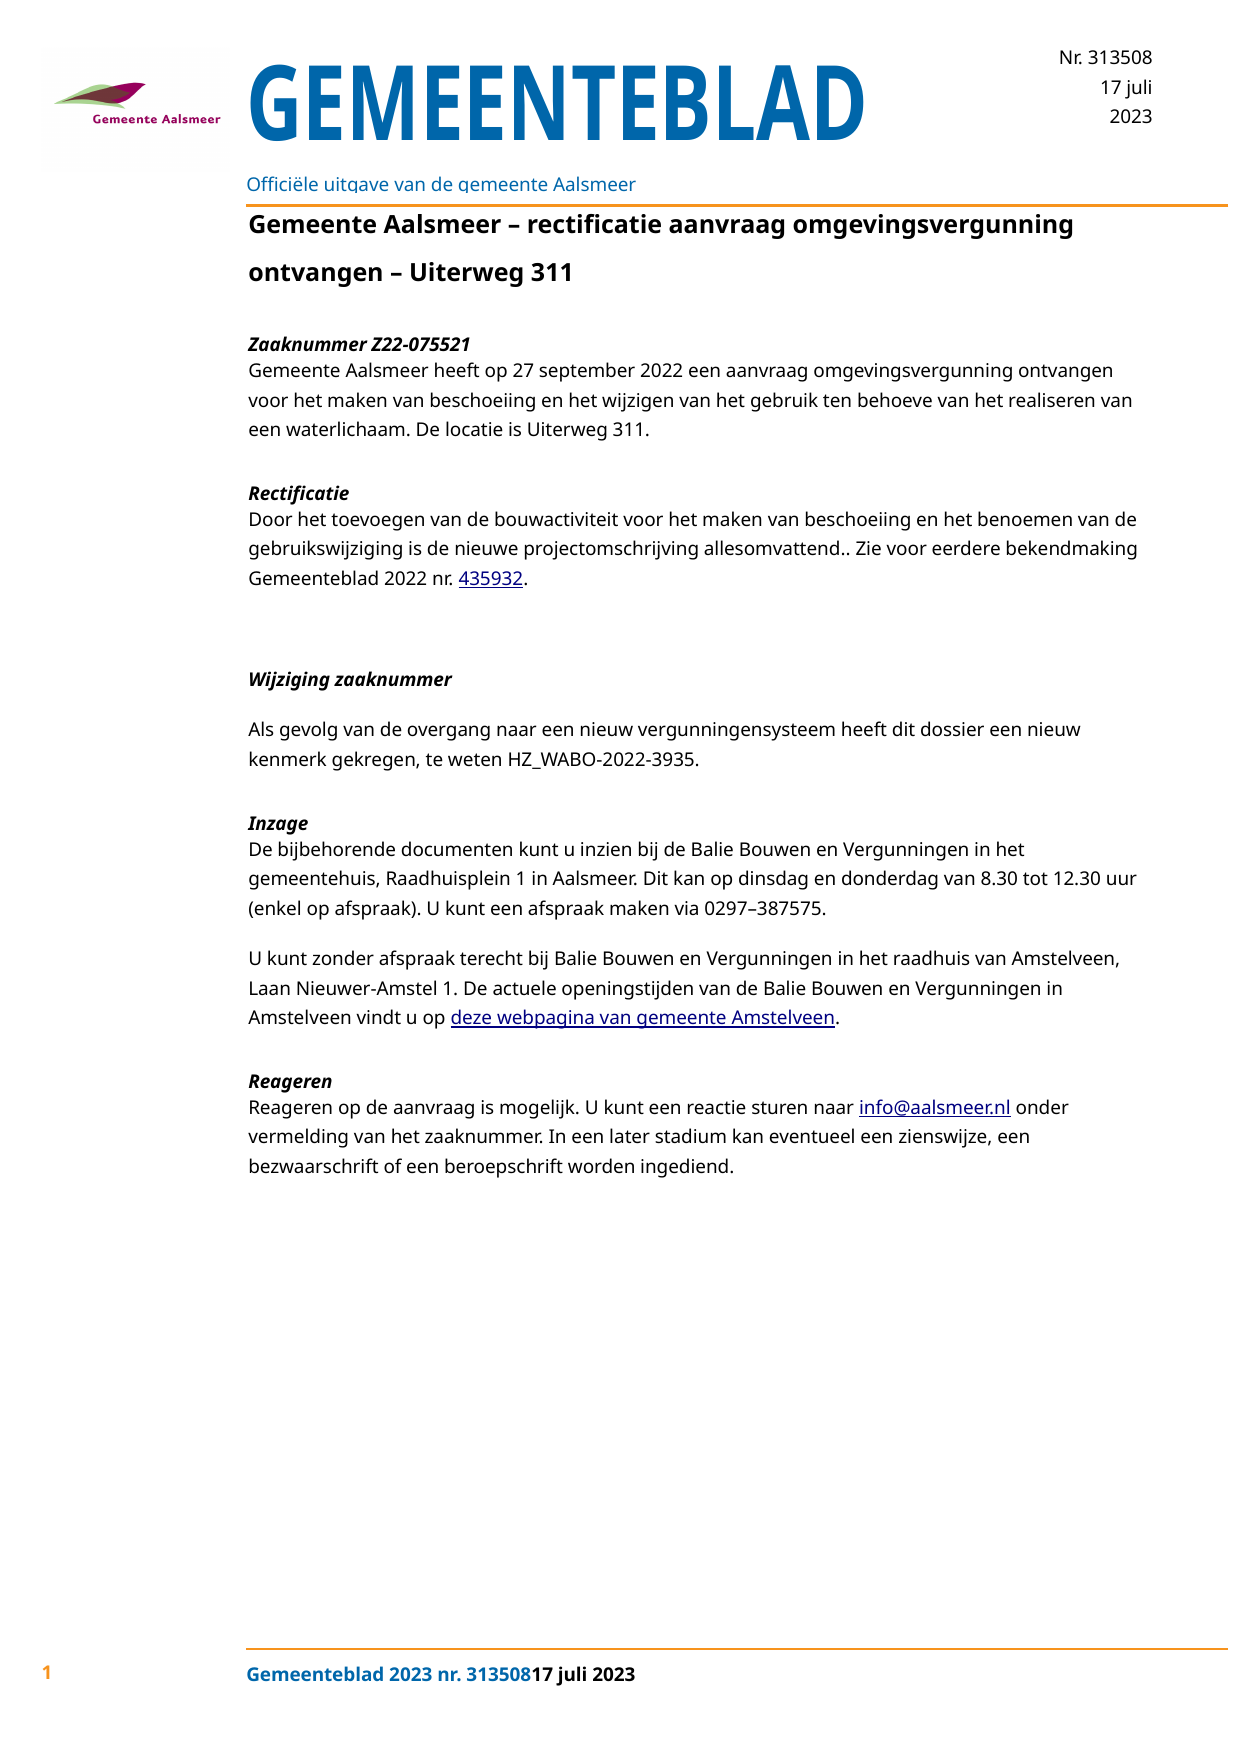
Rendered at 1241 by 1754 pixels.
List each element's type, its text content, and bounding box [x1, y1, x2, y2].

text Reageren [248, 1068, 1152, 1094]
picture [41, 47, 231, 172]
text De bijbehorende documenten kunt u inzien bij de Balie Bouwen en Vergunningen in het gemeentehuis, Raadhuisplein 1 in Aalsmeer. Dit kan op dinsdag en donderdag van 8.30 tot 12.30 uur (enkel op afspraak). U kunt een afspraak maken via 0297–387575. [248, 836, 1152, 921]
text Rectificatie [248, 480, 1152, 506]
text Wijziging zaaknummer [248, 666, 1152, 692]
text Zaaknummer Z22-075521 [248, 331, 1152, 357]
text Gemeente Aalsmeer heeft op 27 september 2022 een aanvraag omgevingsvergunning ontvangen voor het maken van beschoeiing en het wijzigen van het gebruik ten behoeve van het realiseren van een waterlichaam. De locatie is Uiterweg 311. [248, 357, 1152, 442]
text Als gevolg van de overgang naar een nieuw vergunningensysteem heeft dit dossier een nieuw kenmerk gekregen, te weten HZ_WABO-2022-3935. [248, 716, 1152, 772]
text Reageren op de aanvraag is mogelijk. U kunt een reactie sturen naar info@aalsmeer.nl onder vermelding van het zaaknummer. In een later stadium kan eventueel een zienswijze, een bezwaarschrift of een beroepschrift worden ingediend. [248, 1094, 1152, 1179]
text Inzage [248, 810, 1152, 836]
text Door het toevoegen van de bouwactiviteit voor het maken van beschoeiing en het benoemen van de gebruikswijziging is de nieuwe projectomschrijving allesomvattend.. Zie voor eerdere bekendmaking Gemeenteblad 2022 nr. 435932. [248, 506, 1152, 591]
text U kunt zonder afspraak terecht bij Balie Bouwen en Vergunningen in het raadhuis van Amstelveen, Laan Nieuwer-Amstel 1. De actuele openingstijden van de Balie Bouwen en Vergunningen in Amstelveen vindt u op deze webpagina van gemeente Amstelveen. [248, 945, 1152, 1030]
text Gemeente Aalsmeer – rectificatie aanvraag omgevingsvergunning ontvangen – Uiterweg 311 [248, 207, 1152, 288]
